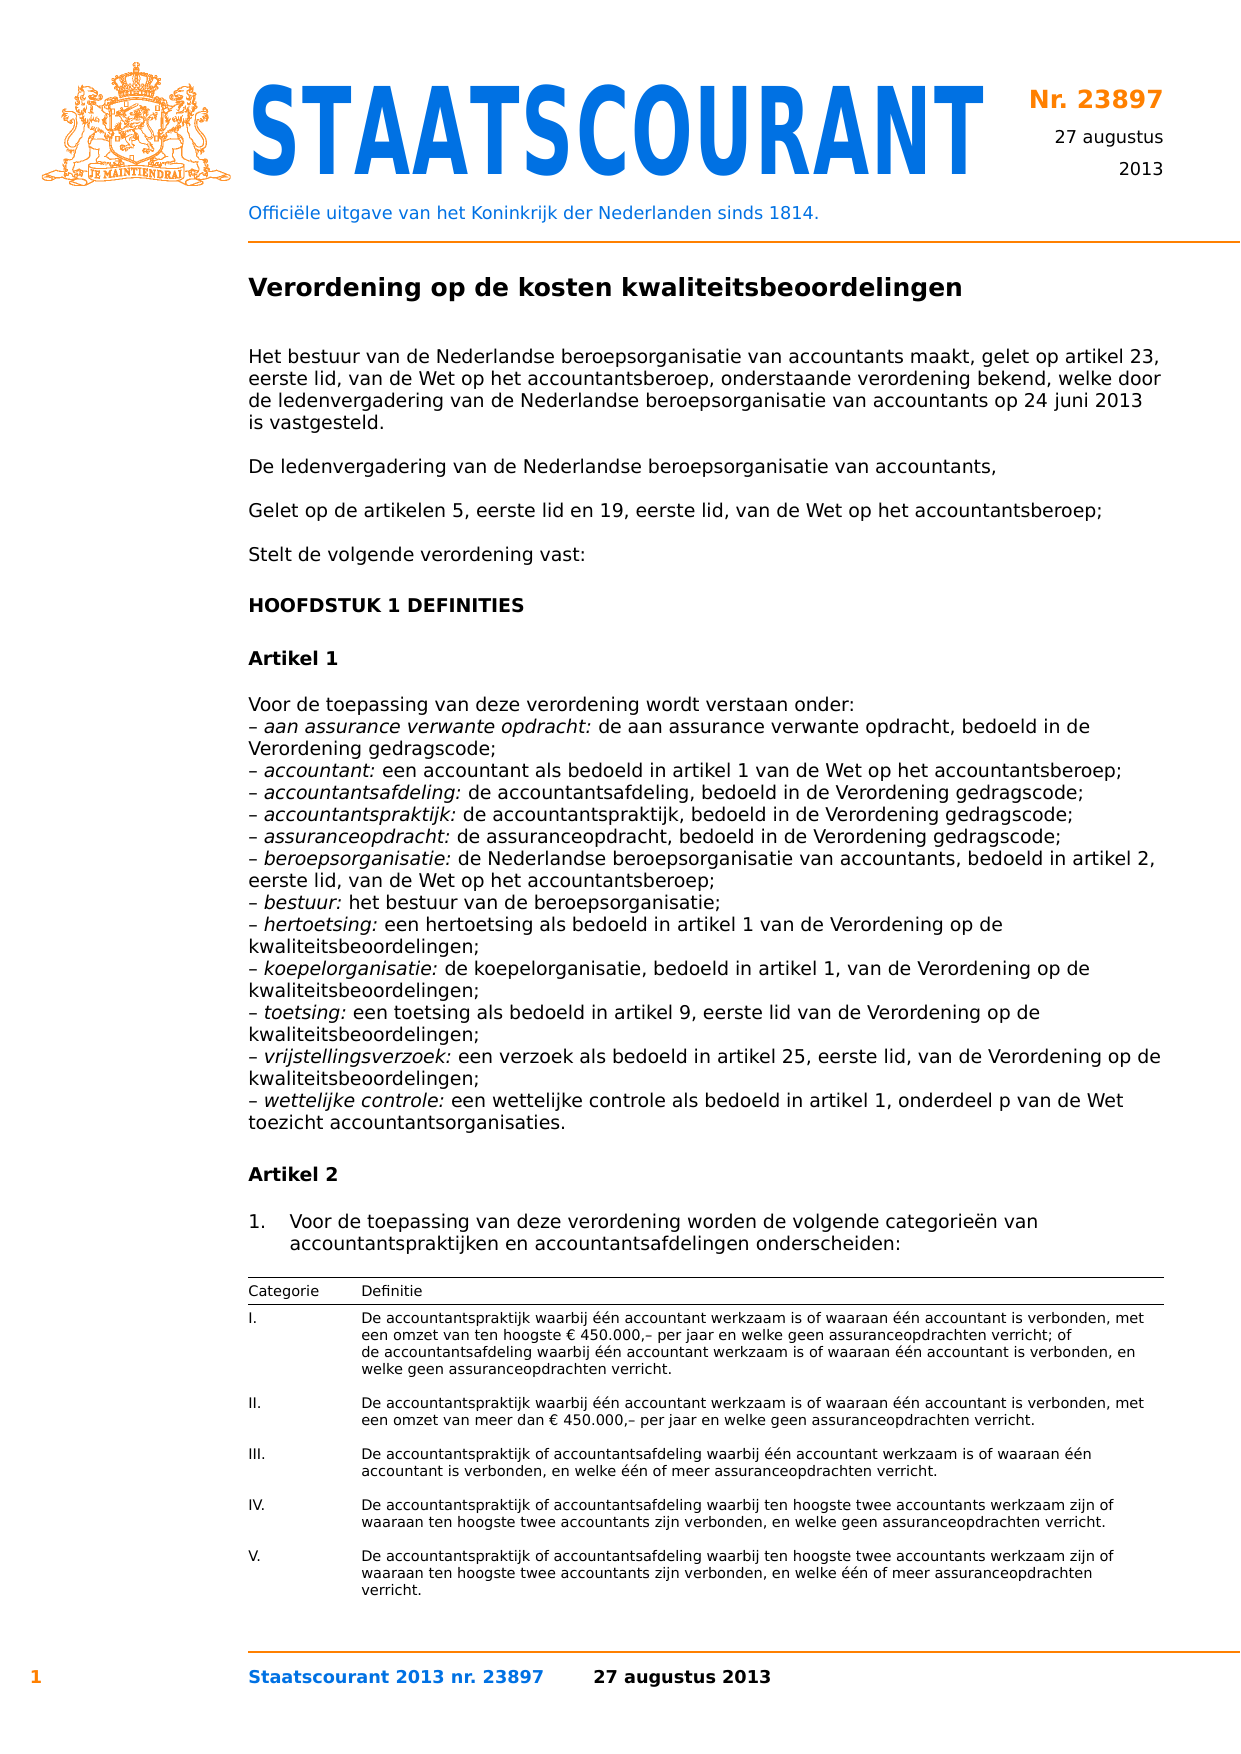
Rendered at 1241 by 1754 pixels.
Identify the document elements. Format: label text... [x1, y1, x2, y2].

text Gelet op de artikelen 5, eerste lid en 19, eerste lid, van de Wet op het accountantsberoep; [248, 499, 1163, 522]
table_header Nr. 23897 [998, 62, 1240, 121]
table_cell V. [248, 1548, 355, 1598]
table_cell De accountantspraktijk of accountantsafdeling waarbij ten hoogste twee accountants werkzaam zijn of waaraan ten hoogste twee accountants zijn verbonden, en welke geen assuranceopdrachten verricht. [355, 1497, 1163, 1531]
table_cell de accountantsafdeling waarbij één accountant werkzaam is of waaraan één accountant is verbonden, en welke geen assuranceopdrachten verricht. [355, 1344, 1163, 1378]
table_cell [248, 1378, 355, 1395]
table_cell [248, 1429, 355, 1446]
text – accountantspraktijk: de accountantspraktijk, bedoeld in de Verordening gedragscode; [248, 804, 1163, 826]
subtitle HOOFDSTUK 1 DEFINITIES [248, 595, 1163, 617]
table_header [25, 62, 248, 241]
table_cell [248, 1480, 355, 1497]
text – vrijstellingsverzoek: een verzoek als bedoeld in artikel 25, eerste lid, van de Verordening op de kwaliteitsbeoordelingen; [248, 1046, 1163, 1090]
text Stelt de volgende verordening vast: [248, 543, 1163, 565]
table_cell 2013 [998, 153, 1240, 203]
table_cell Officiële uitgave van het Koninkrijk der Nederlanden sinds 1814. [248, 203, 1240, 241]
text 1. Voor de toepassing van deze verordening worden de volgende categorieën van accountantspraktijken en accountantsafdelingen onderscheiden: [248, 1211, 1163, 1255]
subtitle Artikel 2 [248, 1164, 1163, 1186]
table_cell De accountantspraktijk of accountantsafdeling waarbij ten hoogste twee accountants werkzaam zijn of waaraan ten hoogste twee accountants zijn verbonden, en welke één of meer assuranceopdrachten verricht. [355, 1548, 1163, 1598]
picture [41, 62, 231, 186]
subtitle Artikel 1 [248, 647, 1163, 669]
table_cell II. [248, 1395, 355, 1429]
text – toetsing: een toetsing als bedoeld in artikel 9, eerste lid van de Verordening op de kwaliteitsbeoordelingen; [248, 1002, 1163, 1046]
text – wettelijke controle: een wettelijke controle als bedoeld in artikel 1, onderdeel p van de Wet toezicht accountantsorganisaties. [248, 1090, 1163, 1134]
text – aan assurance verwante opdracht: de aan assurance verwante opdracht, bedoeld in de Verordening gedragscode; [248, 716, 1163, 760]
table_header STAATSCOURANT [248, 62, 998, 203]
table_cell III. [248, 1446, 355, 1480]
table_cell I. [248, 1305, 355, 1344]
table_cell [355, 1531, 1163, 1548]
table_cell De accountantspraktijk waarbij één accountant werkzaam is of waaraan één accountant is verbonden, met een omzet van ten hoogste € 450.000,– per jaar en welke geen assuranceopdrachten verricht; of [355, 1305, 1163, 1344]
text Voor de toepassing van deze verordening wordt verstaan onder: [248, 694, 1163, 716]
text De ledenvergadering van de Nederlandse beroepsorganisatie van accountants, [248, 456, 1163, 478]
table_cell IV. [248, 1497, 355, 1531]
table_header Definitie [355, 1278, 1163, 1304]
table_cell [355, 1480, 1163, 1497]
table_cell [355, 1378, 1163, 1395]
text – assuranceopdracht: de assuranceopdracht, bedoeld in de Verordening gedragscode; [248, 826, 1163, 848]
text – koepelorganisatie: de koepelorganisatie, bedoeld in artikel 1, van de Verordening op de kwaliteitsbeoordelingen; [248, 958, 1163, 1002]
table_cell [248, 1531, 355, 1548]
table_cell 27 augustus [998, 121, 1240, 153]
table_cell [355, 1429, 1163, 1446]
table_cell De accountantspraktijk waarbij één accountant werkzaam is of waaraan één accountant is verbonden, met een omzet van meer dan € 450.000,– per jaar en welke geen assuranceopdrachten verricht. [355, 1395, 1163, 1429]
text – hertoetsing: een hertoetsing als bedoeld in artikel 1 van de Verordening op de kwaliteitsbeoordelingen; [248, 914, 1163, 958]
table_cell De accountantspraktijk of accountantsafdeling waarbij één accountant werkzaam is of waaraan één accountant is verbonden, en welke één of meer assuranceopdrachten verricht. [355, 1446, 1163, 1480]
text Het bestuur van de Nederlandse beroepsorganisatie van accountants maakt, gelet op artikel 23, eerste lid, van de Wet op het accountantsberoep, onderstaande verordening bekend, welke door de ledenvergadering van de Nederlandse beroepsorganisatie van accountants op 24 juni 2013 is vastgesteld. [248, 346, 1163, 434]
text – beroepsorganisatie: de Nederlandse beroepsorganisatie van accountants, bedoeld in artikel 2, eerste lid, van de Wet op het accountantsberoep; [248, 848, 1163, 892]
text – bestuur: het bestuur van de beroepsorganisatie; [248, 892, 1163, 914]
text – accountant: een accountant als bedoeld in artikel 1 van de Wet op het accountantsberoep; [248, 760, 1163, 782]
text – accountantsafdeling: de accountantsafdeling, bedoeld in de Verordening gedragscode; [248, 782, 1163, 804]
table_cell [248, 1344, 355, 1378]
table_header Categorie [248, 1278, 355, 1304]
subtitle Verordening op de kosten kwaliteitsbeoordelingen [248, 273, 1163, 302]
